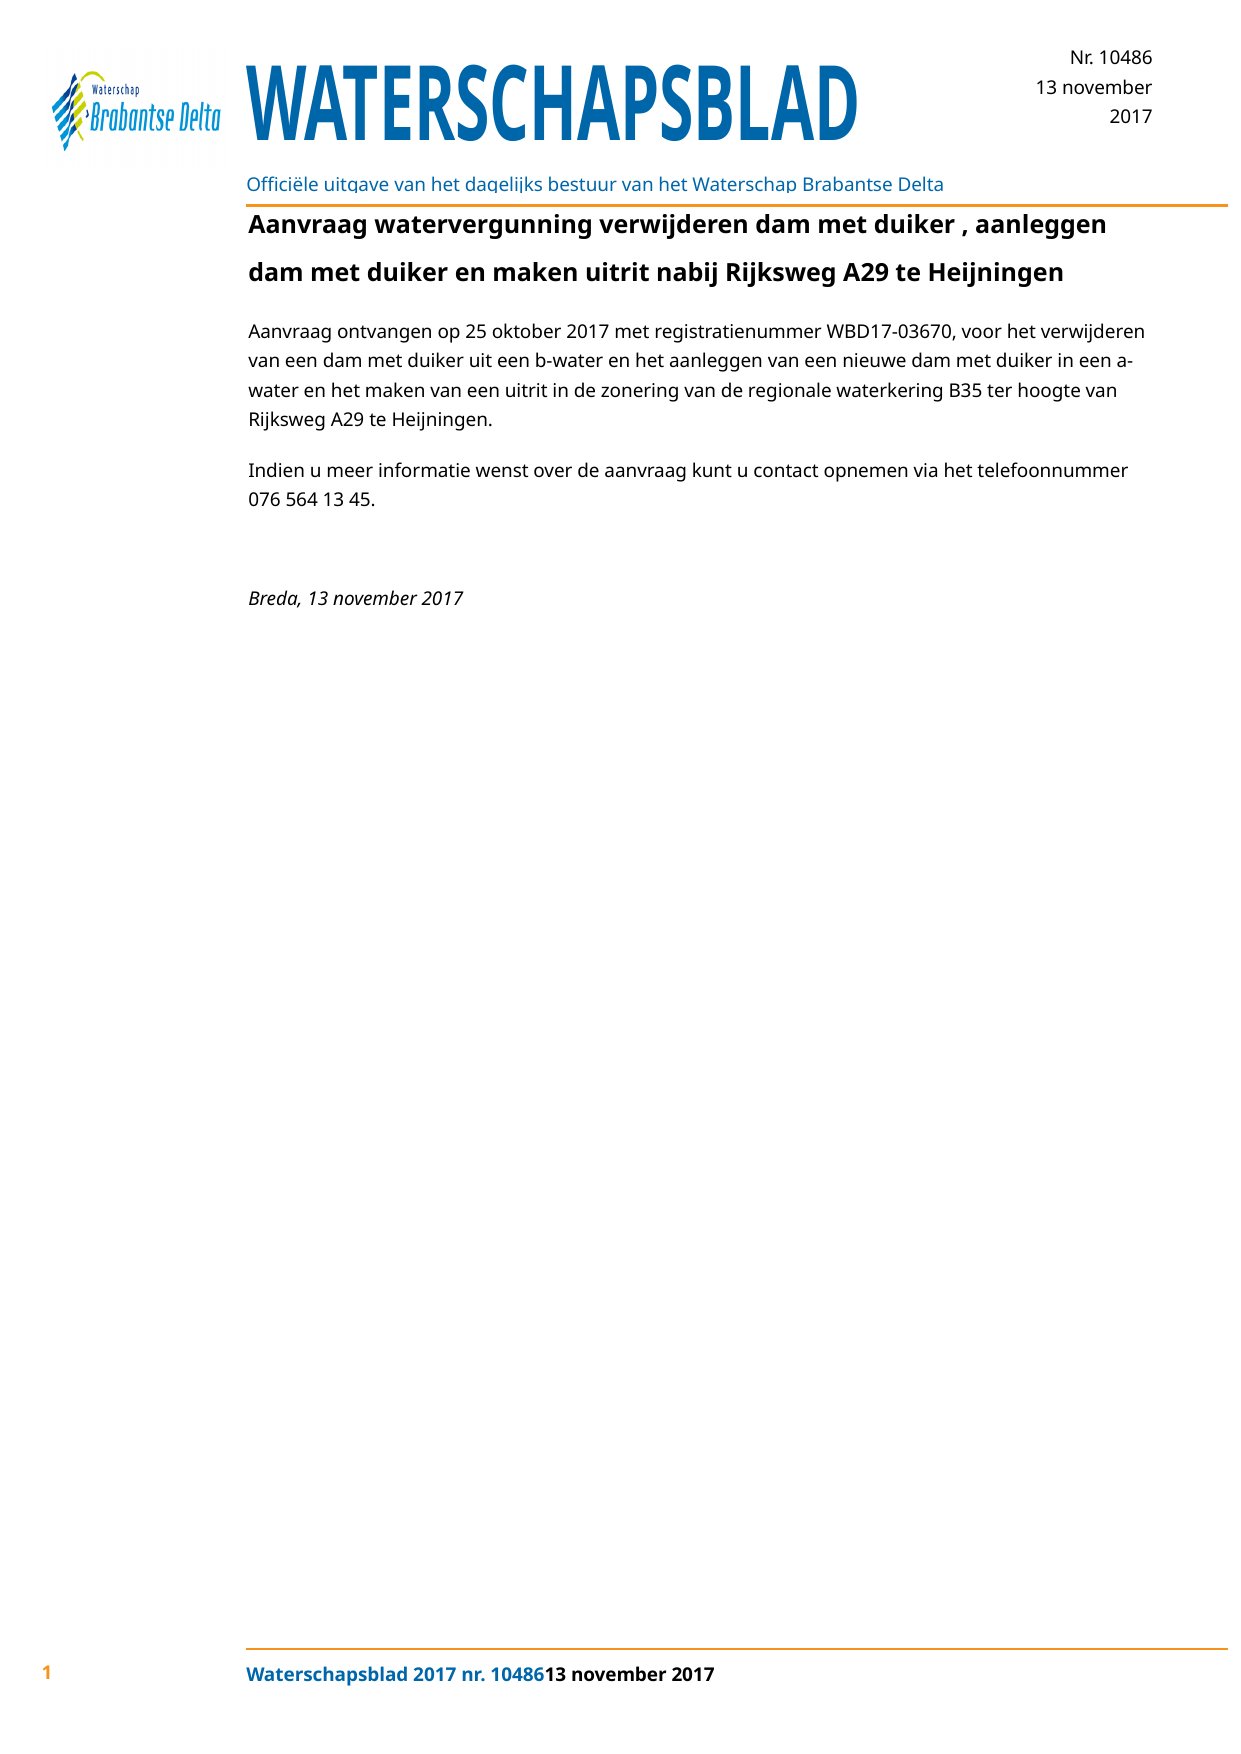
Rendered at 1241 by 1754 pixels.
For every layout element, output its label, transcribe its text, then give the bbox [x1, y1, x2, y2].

text Aanvraag watervergunning verwijderen dam met duiker , aanleggen dam met duiker en maken uitrit nabij Rijksweg A29 te Heijningen [248, 207, 1152, 288]
picture [41, 47, 231, 172]
text Aanvraag ontvangen op 25 oktober 2017 met registratienummer WBD17-03670, voor het verwijderen van een dam met duiker uit een b-water en het aanleggen van een nieuwe dam met duiker in een a-water en het maken van een uitrit in de zonering van de regionale waterkering B35 ter hoogte van Rijksweg A29 te Heijningen. [248, 318, 1152, 432]
text Indien u meer informatie wenst over de aanvraag kunt u contact opnemen via het telefoonnummer 076 564 13 45. [248, 457, 1152, 512]
text Breda, 13 november 2017 [248, 585, 1152, 611]
